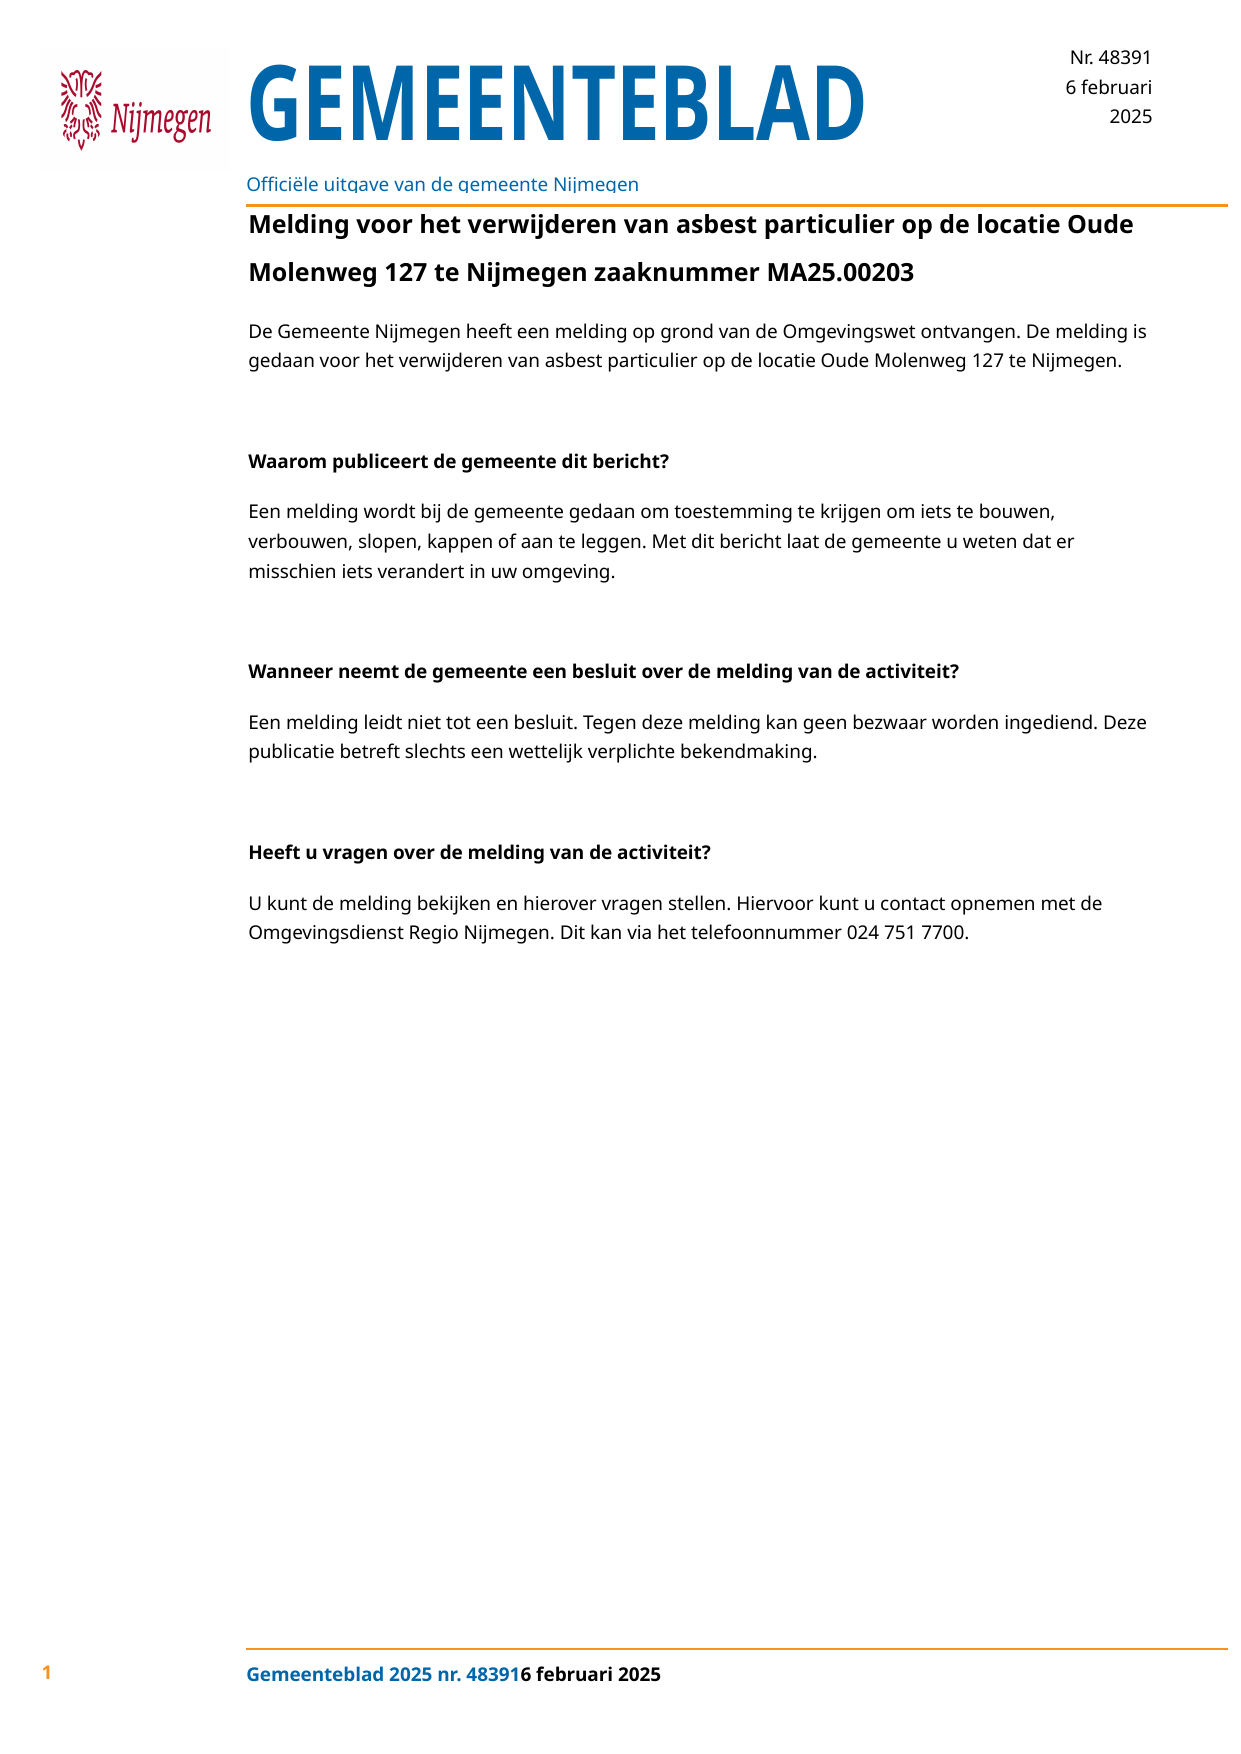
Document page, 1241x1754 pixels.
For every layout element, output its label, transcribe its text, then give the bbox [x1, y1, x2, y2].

text Melding voor het verwijderen van asbest particulier op de locatie Oude Molenweg 127 te Nijmegen zaaknummer MA25.00203 [248, 207, 1152, 288]
text U kunt de melding bekijken en hierover vragen stellen. Hiervoor kunt u contact opnemen met de Omgevingsdienst Regio Nijmegen. Dit kan via het telefoonnummer 024 751 7700. [248, 890, 1152, 945]
text Heeft u vragen over de melding van de activiteit? [248, 839, 1152, 865]
picture [41, 47, 231, 172]
text Wanneer neemt de gemeente een besluit over de melding van de activiteit? [248, 659, 1152, 684]
text Waarom publiceert de gemeente dit bericht? [248, 448, 1152, 474]
text Een melding leidt niet tot een besluit. Tegen deze melding kan geen bezwaar worden ingediend. Deze publicatie betreft slechts een wettelijk verplichte bekendmaking. [248, 709, 1152, 764]
text Een melding wordt bij de gemeente gedaan om toestemming te krijgen om iets te bouwen, verbouwen, slopen, kappen of aan te leggen. Met dit bericht laat de gemeente u weten dat er misschien iets verandert in uw omgeving. [248, 499, 1152, 584]
text De Gemeente Nijmegen heeft een melding op grond van de Omgevingswet ontvangen. De melding is gedaan voor het verwijderen van asbest particulier op de locatie Oude Molenweg 127 te Nijmegen. [248, 318, 1152, 373]
